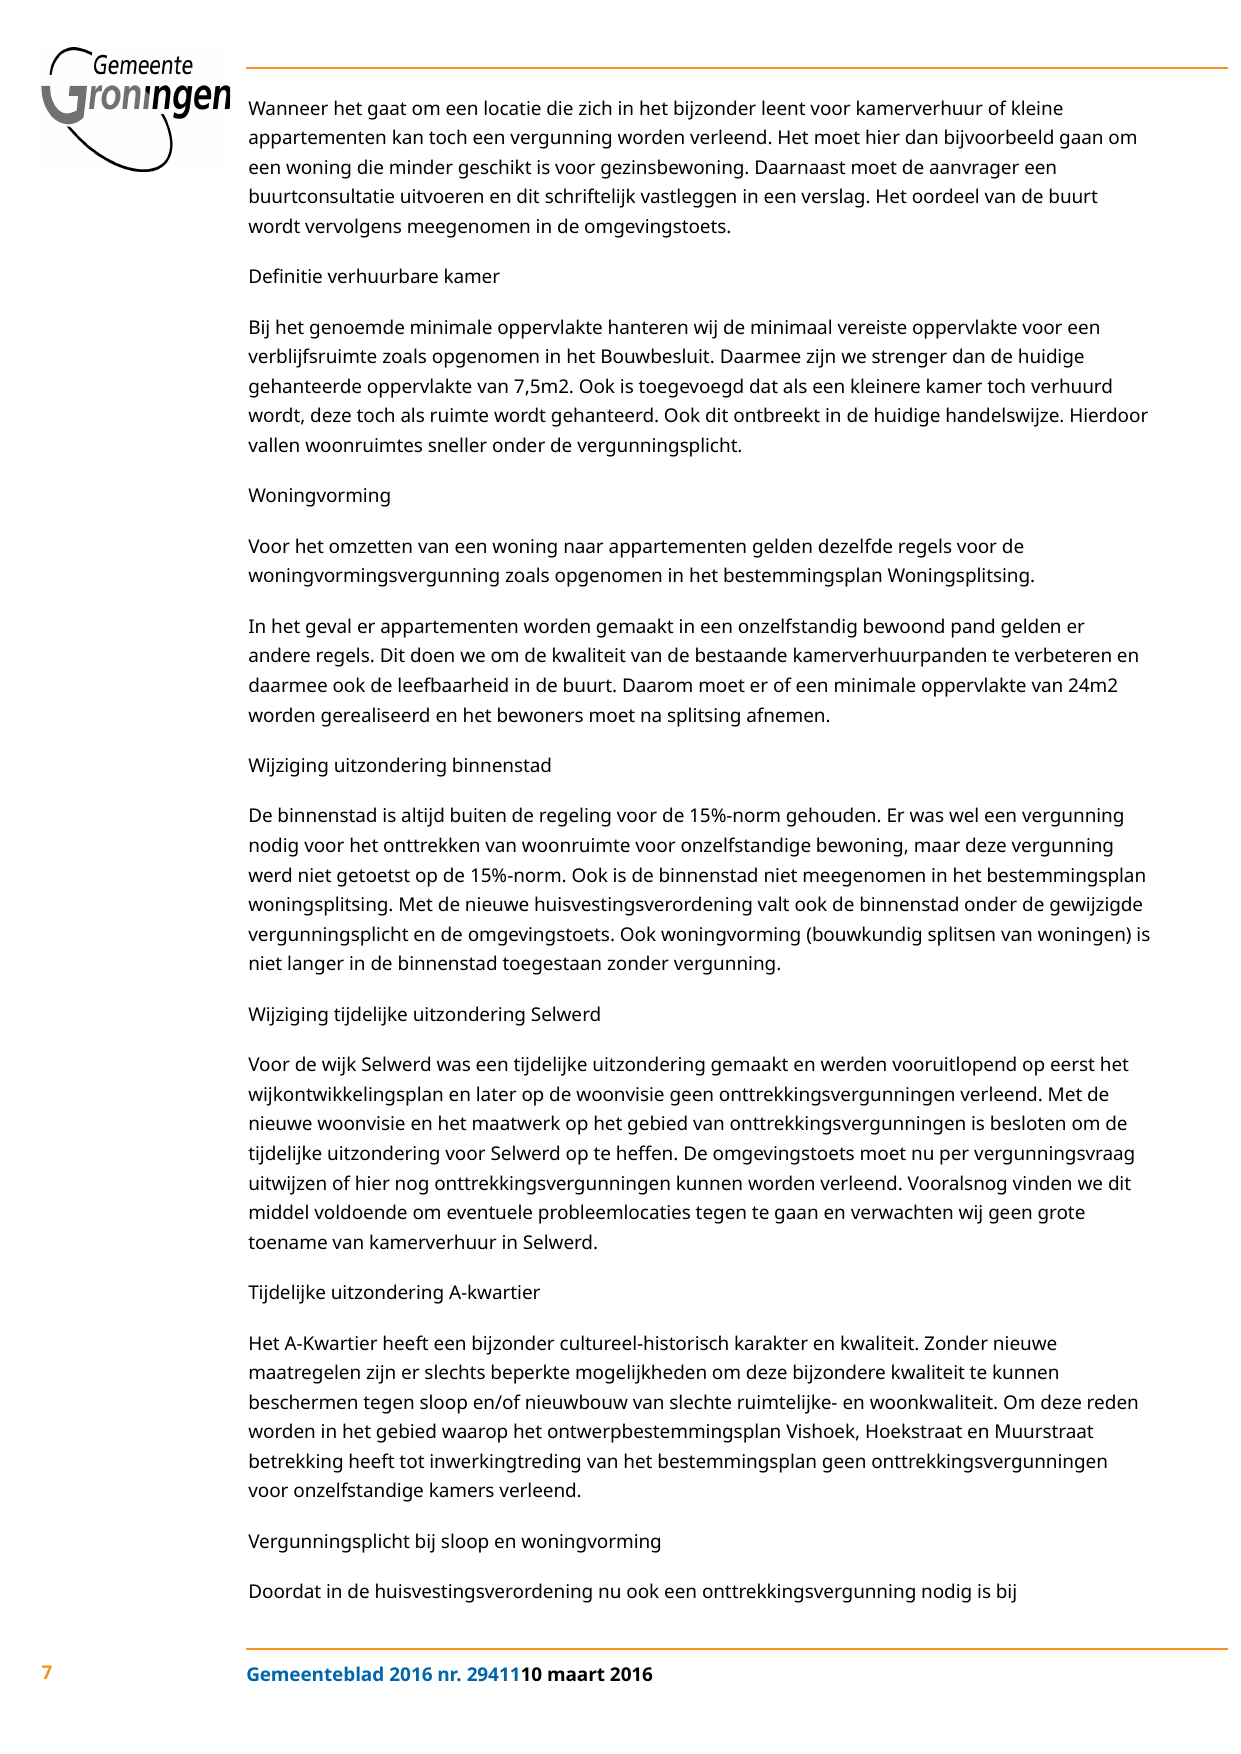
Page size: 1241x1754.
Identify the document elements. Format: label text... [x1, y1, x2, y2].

text Wanneer het gaat om een locatie die zich in het bijzonder leent voor kamerverhuur of kleine appartementen kan toch een vergunning worden verleend. Het moet hier dan bijvoorbeeld gaan om een woning die minder geschikt is voor gezinsbewoning. Daarnaast moet de aanvrager een buurtconsultatie uitvoeren en dit schriftelijk vastleggen in een verslag. Het oordeel van de buurt wordt vervolgens meegenomen in de omgevingstoets. [248, 95, 1152, 239]
text In het geval er appartementen worden gemaakt in een onzelfstandig bewoond pand gelden er andere regels. Dit doen we om de kwaliteit van de bestaande kamerverhuurpanden te verbeteren en daarmee ook de leefbaarheid in de buurt. Daarom moet er of een minimale oppervlakte van 24m2 worden gerealiseerd en het bewoners moet na splitsing afnemen. [248, 613, 1152, 728]
text De binnenstad is altijd buiten de regeling voor de 15%-norm gehouden. Er was wel een vergunning nodig voor het onttrekken van woonruimte voor onzelfstandige bewoning, maar deze vergunning werd niet getoetst op de 15%-norm. Ook is de binnenstad niet meegenomen in het bestemmingsplan woningsplitsing. Met de nieuwe huisvestingsverordening valt ook de binnenstad onder de gewijzigde vergunningsplicht en de omgevingstoets. Ook woningvorming (bouwkundig splitsen van woningen) is niet langer in de binnenstad toegestaan zonder vergunning. [248, 803, 1152, 976]
text Tijdelijke uitzondering A-kwartier [248, 1279, 1152, 1305]
text Bij het genoemde minimale oppervlakte hanteren wij de minimaal vereiste oppervlakte voor een verblijfsruimte zoals opgenomen in het Bouwbesluit. Daarmee zijn we strenger dan de huidige gehanteerde oppervlakte van 7,5m2. Ook is toegevoegd dat als een kleinere kamer toch verhuurd wordt, deze toch als ruimte wordt gehanteerd. Ook dit ontbreekt in de huidige handelswijze. Hierdoor vallen woonruimtes sneller onder de vergunningsplicht. [248, 314, 1152, 458]
picture [41, 47, 231, 172]
text Wijziging uitzondering binnenstad [248, 752, 1152, 778]
text Voor het omzetten van een woning naar appartementen gelden dezelfde regels voor de woningvormingsvergunning zoals opgenomen in het bestemmingsplan Woningsplitsing. [248, 533, 1152, 588]
text Wijziging tijdelijke uitzondering Selwerd [248, 1001, 1152, 1027]
text Vergunningsplicht bij sloop en woningvorming [248, 1528, 1152, 1554]
text Voor de wijk Selwerd was een tijdelijke uitzondering gemaakt en werden vooruitlopend op eerst het wijkontwikkelingsplan en later op de woonvisie geen onttrekkingsvergunningen verleend. Met de nieuwe woonvisie en het maatwerk op het gebied van onttrekkingsvergunningen is besloten om de tijdelijke uitzondering voor Selwerd op te heffen. De omgevingstoets moet nu per vergunningsvraag uitwijzen of hier nog onttrekkingsvergunningen kunnen worden verleend. Vooralsnog vinden we dit middel voldoende om eventuele probleemlocaties tegen te gaan en verwachten wij geen grote toename van kamerverhuur in Selwerd. [248, 1051, 1152, 1255]
text Woningvorming [248, 483, 1152, 508]
text Het A-Kwartier heeft een bijzonder cultureel-historisch karakter en kwaliteit. Zonder nieuwe maatregelen zijn er slechts beperkte mogelijkheden om deze bijzondere kwaliteit te kunnen beschermen tegen sloop en/of nieuwbouw van slechte ruimtelijke- en woonkwaliteit. Om deze reden worden in het gebied waarop het ontwerpbestemmingsplan Vishoek, Hoekstraat en Muurstraat betrekking heeft tot inwerkingtreding van het bestemmingsplan geen onttrekkingsvergunningen voor onzelfstandige kamers verleend. [248, 1330, 1152, 1503]
text Doordat in de huisvestingsverordening nu ook een onttrekkingsvergunning nodig is bij [248, 1578, 1152, 1604]
text Definitie verhuurbare kamer [248, 263, 1152, 289]
